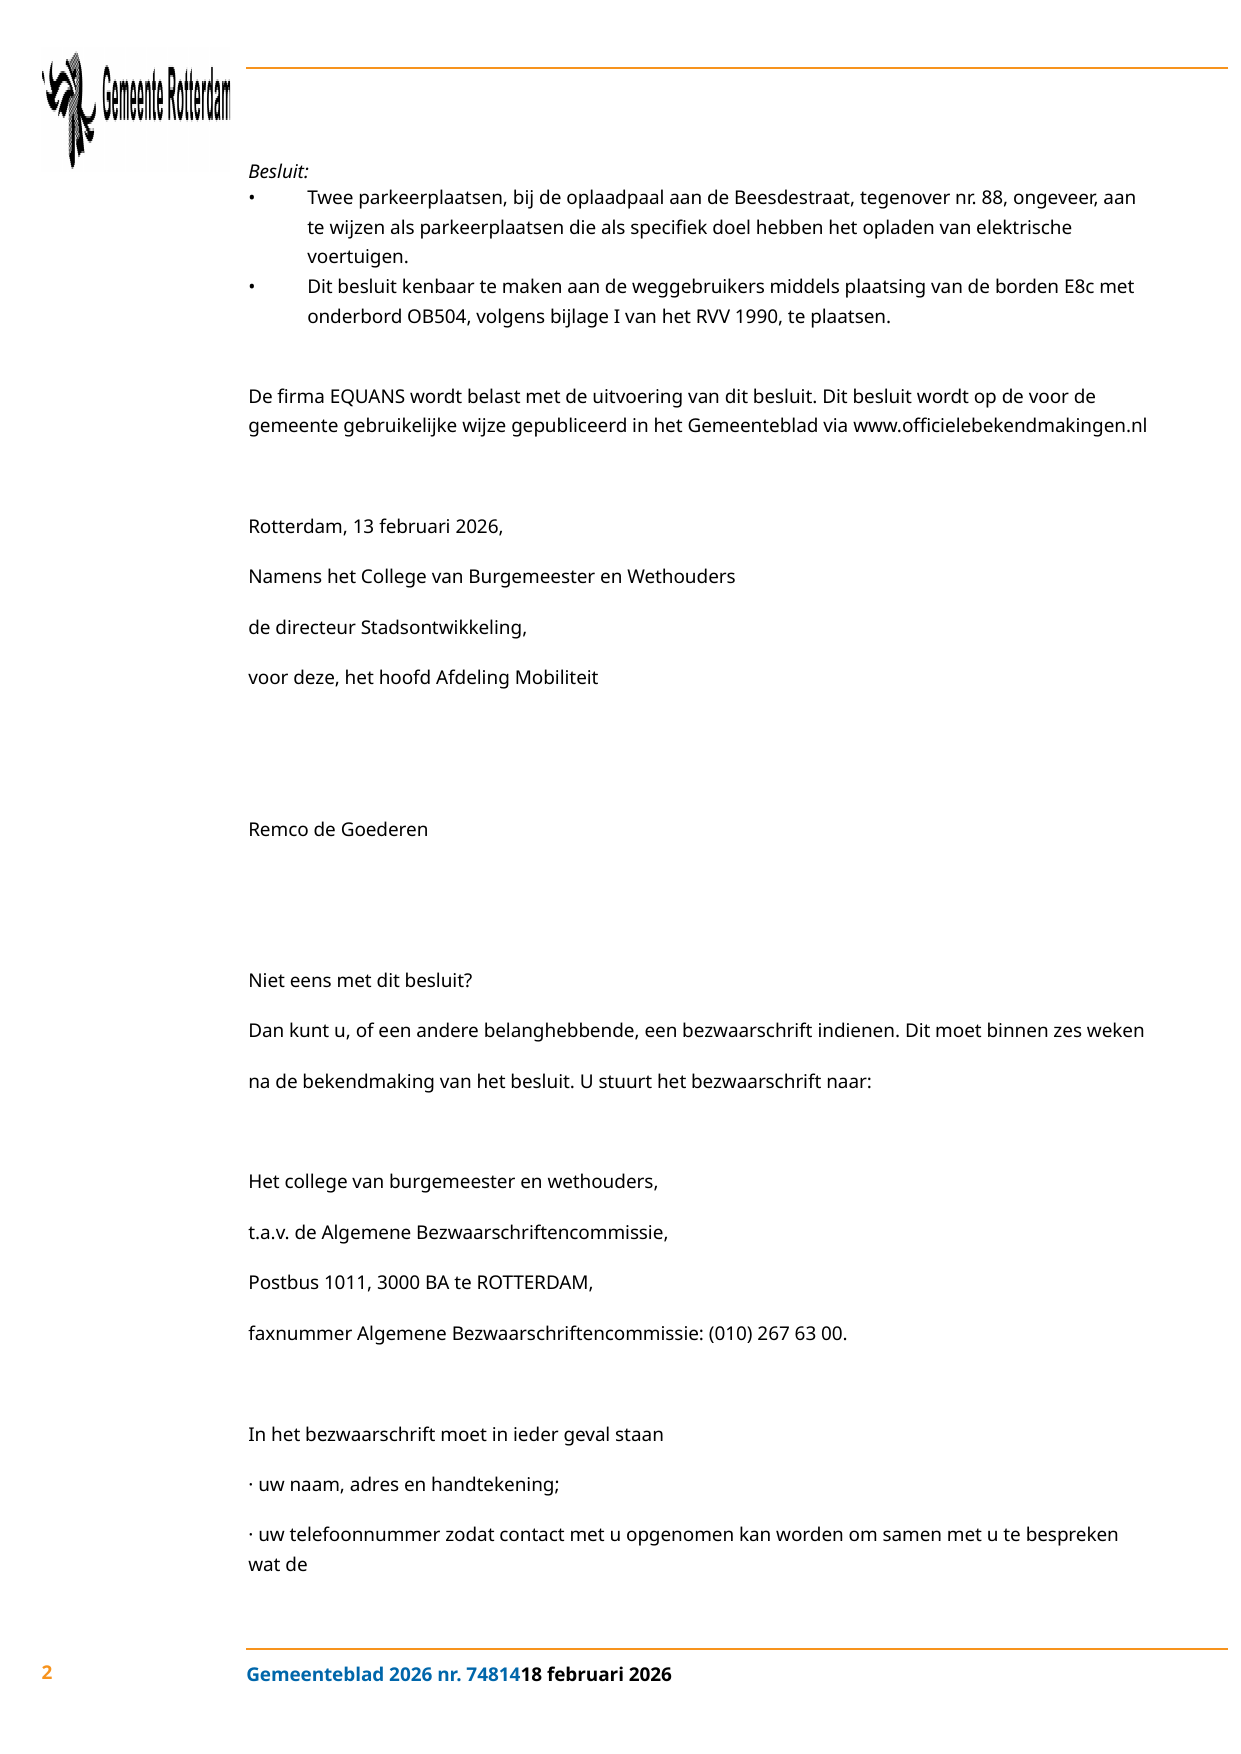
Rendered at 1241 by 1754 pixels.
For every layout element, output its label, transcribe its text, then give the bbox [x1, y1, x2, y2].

text de directeur Stadsontwikkeling, [248, 614, 1152, 640]
text faxnummer Algemene Bezwaarschriftencommissie: (010) 267 63 00. [248, 1320, 1152, 1346]
text Dan kunt u, of een andere belanghebbende, een bezwaarschrift indienen. Dit moet binnen zes weken [248, 1017, 1152, 1043]
text · uw telefoonnummer zodat contact met u opgenomen kan worden om samen met u te bespreken wat de [248, 1522, 1152, 1577]
text Postbus 1011, 3000 BA te ROTTERDAM, [248, 1269, 1152, 1295]
text voor deze, het hoofd Afdeling Mobiliteit [248, 664, 1152, 690]
text Het college van burgemeester en wethouders, [248, 1169, 1152, 1194]
text Namens het College van Burgemeester en Wethouders [248, 564, 1152, 589]
text t.a.v. de Algemene Bezwaarschriftencommissie, [248, 1219, 1152, 1245]
list Twee parkeerplaatsen, bij de oplaadpaal aan de Beesdestraat, tegenover nr. 88, ongeveer, aan te wijzen als parkeerplaatsen die als specifiek doel hebben het opladen van elektrische voertuigen. [248, 184, 1152, 269]
text · uw naam, adres en handtekening; [248, 1471, 1152, 1497]
text Niet eens met dit besluit? [248, 967, 1152, 993]
picture [41, 47, 231, 172]
text De firma EQUANS wordt belast met de uitvoering van dit besluit. Dit besluit wordt op de voor de gemeente gebruikelijke wijze gepubliceerd in het Gemeenteblad via www.officielebekendmakingen.nl [248, 383, 1152, 438]
text In het bezwaarschrift moet in ieder geval staan [248, 1421, 1152, 1446]
text Besluit: [248, 159, 1152, 184]
text na de bekendmaking van het besluit. U stuurt het bezwaarschrift naar: [248, 1068, 1152, 1093]
text Rotterdam, 13 februari 2026, [248, 513, 1152, 539]
text Remco de Goederen [248, 816, 1152, 841]
list Dit besluit kenbaar te maken aan de weggebruikers middels plaatsing van de borden E8c met onderbord OB504, volgens bijlage I van het RVV 1990, te plaatsen. [248, 273, 1152, 328]
